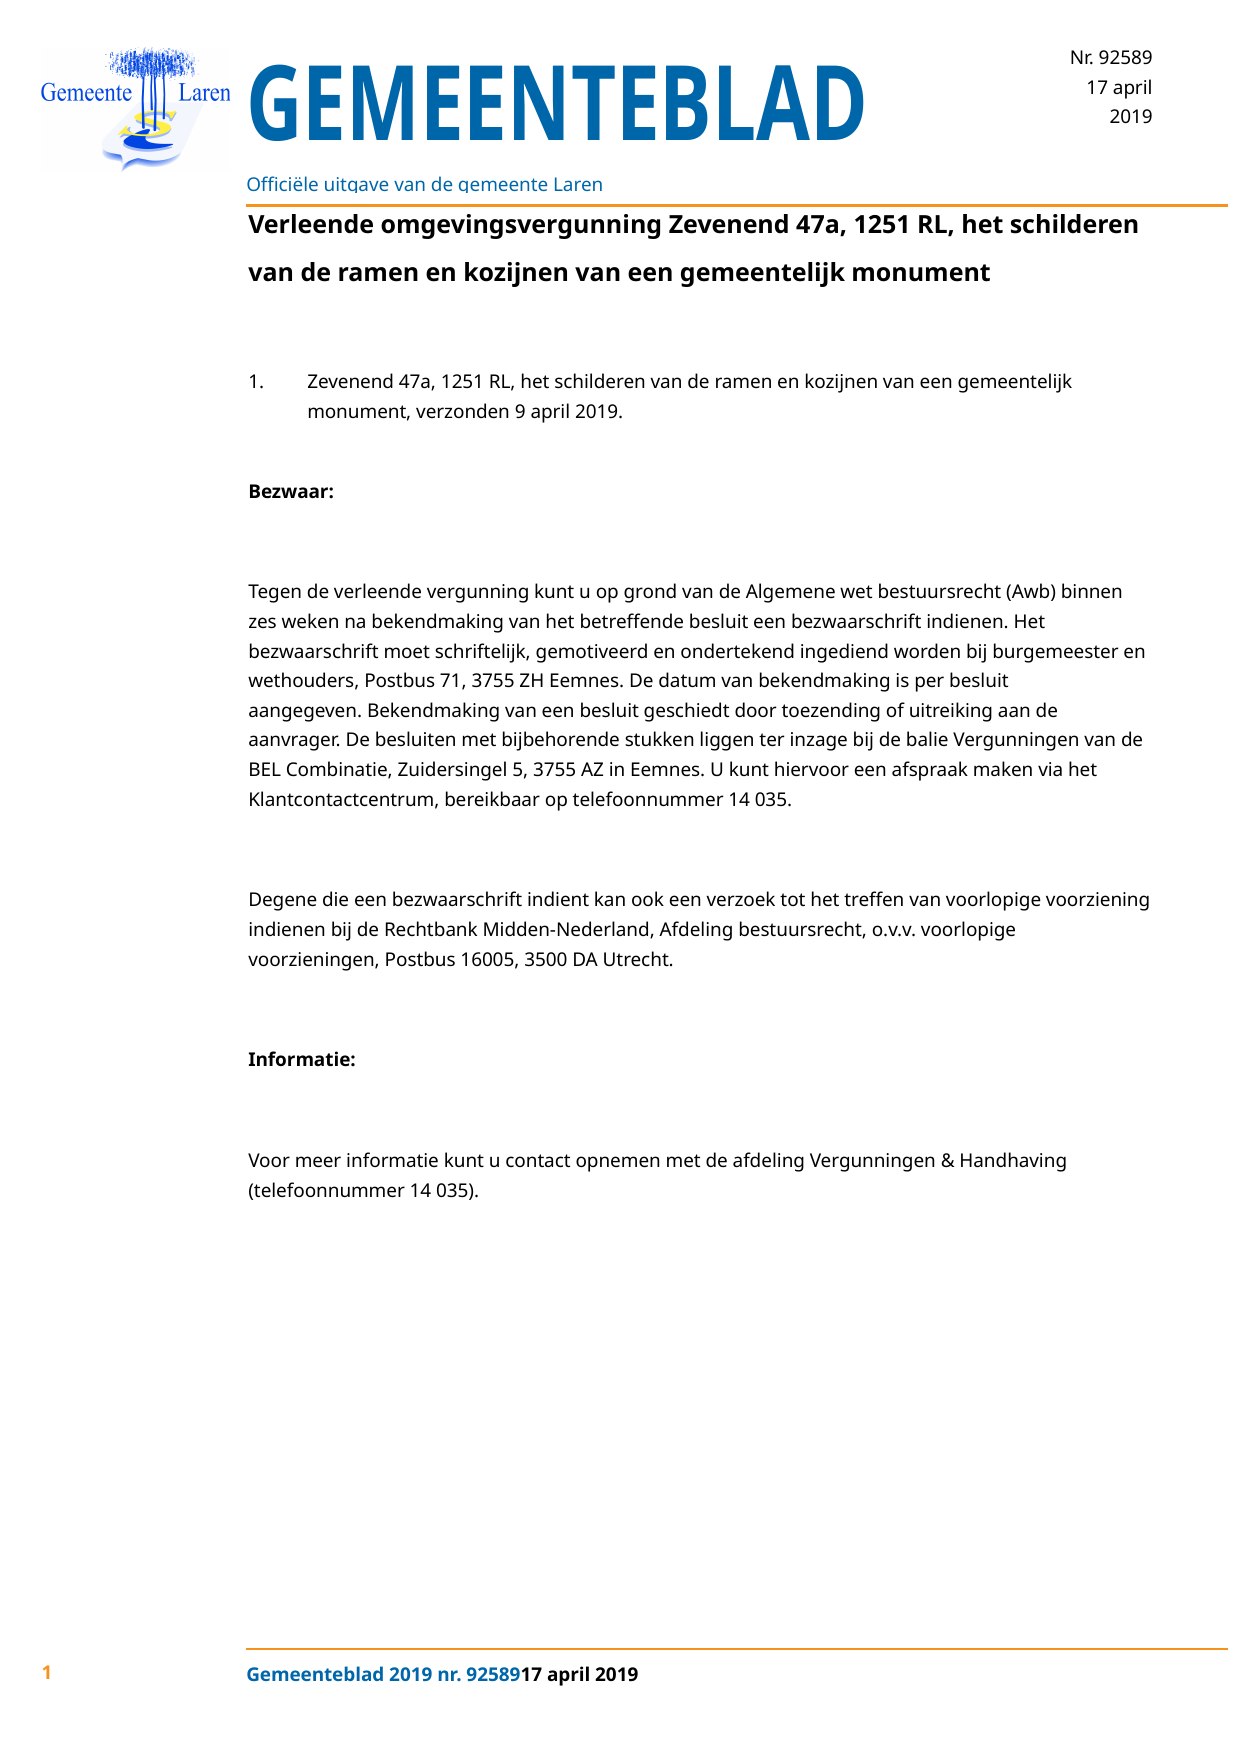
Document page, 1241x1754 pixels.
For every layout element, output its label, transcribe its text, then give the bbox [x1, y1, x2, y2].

picture [41, 47, 231, 172]
text Informatie: [248, 1047, 1152, 1072]
list Zevenend 47a, 1251 RL, het schilderen van de ramen en kozijnen van een gemeentelijk monument, verzonden 9 april 2019. [248, 368, 1152, 424]
text Verleende omgevingsvergunning Zevenend 47a, 1251 RL, het schilderen van de ramen en kozijnen van een gemeentelijk monument [248, 207, 1152, 288]
text Voor meer informatie kunt u contact opnemen met de afdeling Vergunningen & Handhaving (telefoonnummer 14 035). [248, 1147, 1152, 1203]
text Tegen de verleende vergunning kunt u op grond van de Algemene wet bestuursrecht (Awb) binnen zes weken na bekendmaking van het betreffende besluit een bezwaarschrift indienen. Het bezwaarschrift moet schriftelijk, gemotiveerd en ondertekend ingediend worden bij burgemeester en wethouders, Postbus 71, 3755 ZH Eemnes. De datum van bekendmaking is per besluit aangegeven. Bekendmaking van een besluit geschiedt door toezending of uitreiking aan de aanvrager. De besluiten met bijbehorende stukken liggen ter inzage bij de balie Vergunningen van de BEL Combinatie, Zuidersingel 5, 3755 AZ in Eemnes. U kunt hiervoor een afspraak maken via het Klantcontactcentrum, bereikbaar op telefoonnummer 14 035. [248, 579, 1152, 812]
text Bezwaar: [248, 478, 1152, 504]
text Degene die een bezwaarschrift indient kan ook een verzoek tot het treffen van voorlopige voorziening indienen bij de Rechtbank Midden-Nederland, Afdeling bestuursrecht, o.v.v. voorlopige voorzieningen, Postbus 16005, 3500 DA Utrecht. [248, 887, 1152, 972]
